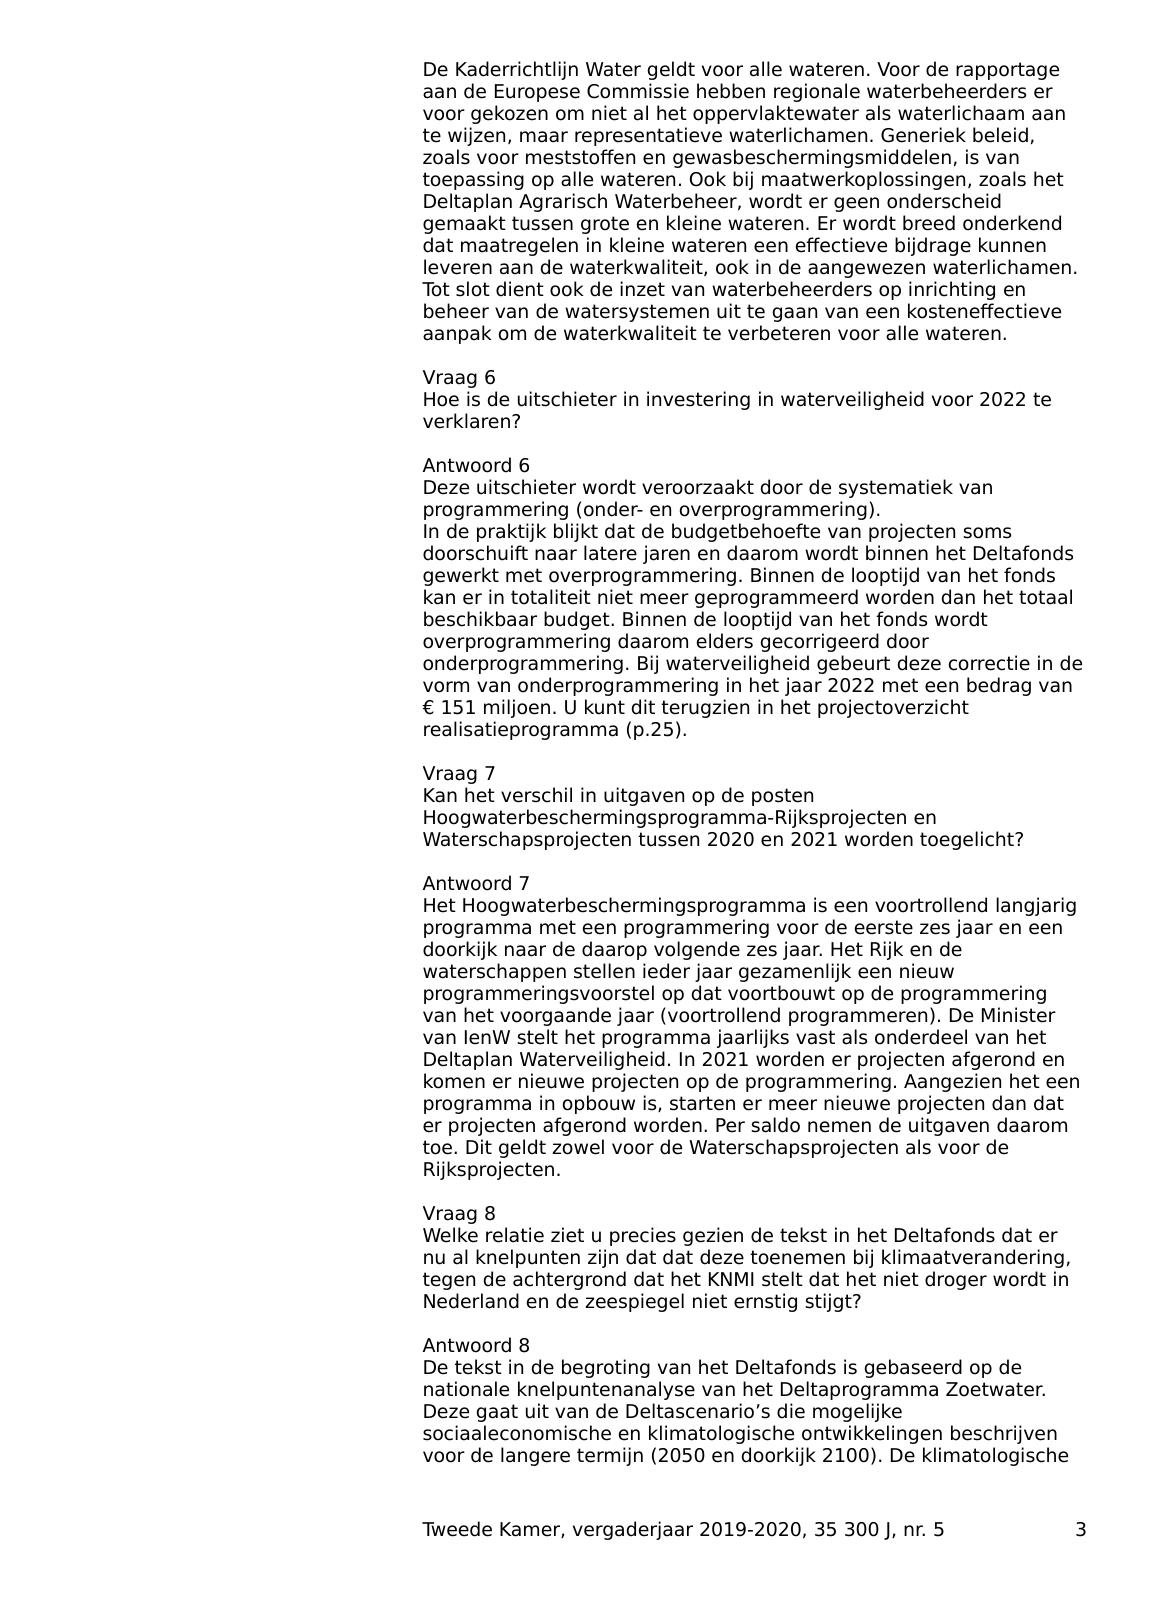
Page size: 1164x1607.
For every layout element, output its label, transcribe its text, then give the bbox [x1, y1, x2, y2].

text Deze uitschieter wordt veroorzaakt door de systematiek van programmering (onder- en overprogrammering). [422, 477, 1087, 521]
text Welke relatie ziet u precies gezien de tekst in het Deltafonds dat er nu al knelpunten zijn dat dat deze toenemen bij klimaatverandering, tegen de achtergrond dat het KNMI stelt dat het niet droger wordt in Nederland en de zeespiegel niet ernstig stijgt? [422, 1225, 1087, 1313]
text De tekst in de begroting van het Deltafonds is gebaseerd op de nationale knelpuntenanalyse van het Deltaprogramma Zoetwater. Deze gaat uit van de Deltascenario’s die mogelijke sociaaleconomische en klimatologische ontwikkelingen beschrijven voor de langere termijn (2050 en doorkijk 2100). De klimatologische [422, 1357, 1087, 1467]
text Vraag 8 [422, 1203, 1087, 1225]
text Vraag 7 [422, 763, 1087, 785]
text Antwoord 7 [422, 873, 1087, 895]
text In de praktijk blijkt dat de budgetbehoefte van projecten soms doorschuift naar latere jaren en daarom wordt binnen het Deltafonds gewerkt met overprogrammering. Binnen de looptijd van het fonds kan er in totaliteit niet meer geprogrammeerd worden dan het totaal beschikbaar budget. Binnen de looptijd van het fonds wordt overprogrammering daarom elders gecorrigeerd door onderprogrammering. Bij waterveiligheid gebeurt deze correctie in de vorm van onderprogrammering in het jaar 2022 met een bedrag van € 151 miljoen. U kunt dit terugzien in het projectoverzicht realisatieprogramma (p.25). [422, 521, 1087, 741]
text Antwoord 6 [422, 455, 1087, 477]
text Vraag 6 [422, 367, 1087, 389]
text Kan het verschil in uitgaven op de posten Hoogwaterbeschermingsprogramma-Rijksprojecten en Waterschapsprojecten tussen 2020 en 2021 worden toegelicht? [422, 785, 1087, 851]
text Hoe is de uitschieter in investering in waterveiligheid voor 2022 te verklaren? [422, 389, 1087, 433]
text Het Hoogwaterbeschermingsprogramma is een voortrollend langjarig programma met een programmering voor de eerste zes jaar en een doorkijk naar de daarop volgende zes jaar. Het Rijk en de waterschappen stellen ieder jaar gezamenlijk een nieuw programmeringsvoorstel op dat voortbouwt op de programmering van het voorgaande jaar (voortrollend programmeren). De Minister van IenW stelt het programma jaarlijks vast als onderdeel van het Deltaplan Waterveiligheid. In 2021 worden er projecten afgerond en komen er nieuwe projecten op de programmering. Aangezien het een programma in opbouw is, starten er meer nieuwe projecten dan dat er projecten afgerond worden. Per saldo nemen de uitgaven daarom toe. Dit geldt zowel voor de Waterschapsprojecten als voor de Rijksprojecten. [422, 895, 1087, 1181]
text Antwoord 8 [422, 1335, 1087, 1357]
text De Kaderrichtlijn Water geldt voor alle wateren. Voor de rapportage aan de Europese Commissie hebben regionale waterbeheerders er voor gekozen om niet al het oppervlaktewater als waterlichaam aan te wijzen, maar representatieve waterlichamen. Generiek beleid, zoals voor meststoffen en gewasbeschermingsmiddelen, is van toepassing op alle wateren. Ook bij maatwerkoplossingen, zoals het Deltaplan Agrarisch Waterbeheer, wordt er geen onderscheid gemaakt tussen grote en kleine wateren. Er wordt breed onderkend dat maatregelen in kleine wateren een effectieve bijdrage kunnen leveren aan de waterkwaliteit, ook in de aangewezen waterlichamen. Tot slot dient ook de inzet van waterbeheerders op inrichting en beheer van de watersystemen uit te gaan van een kosteneffectieve aanpak om de waterkwaliteit te verbeteren voor alle wateren. [422, 59, 1087, 345]
